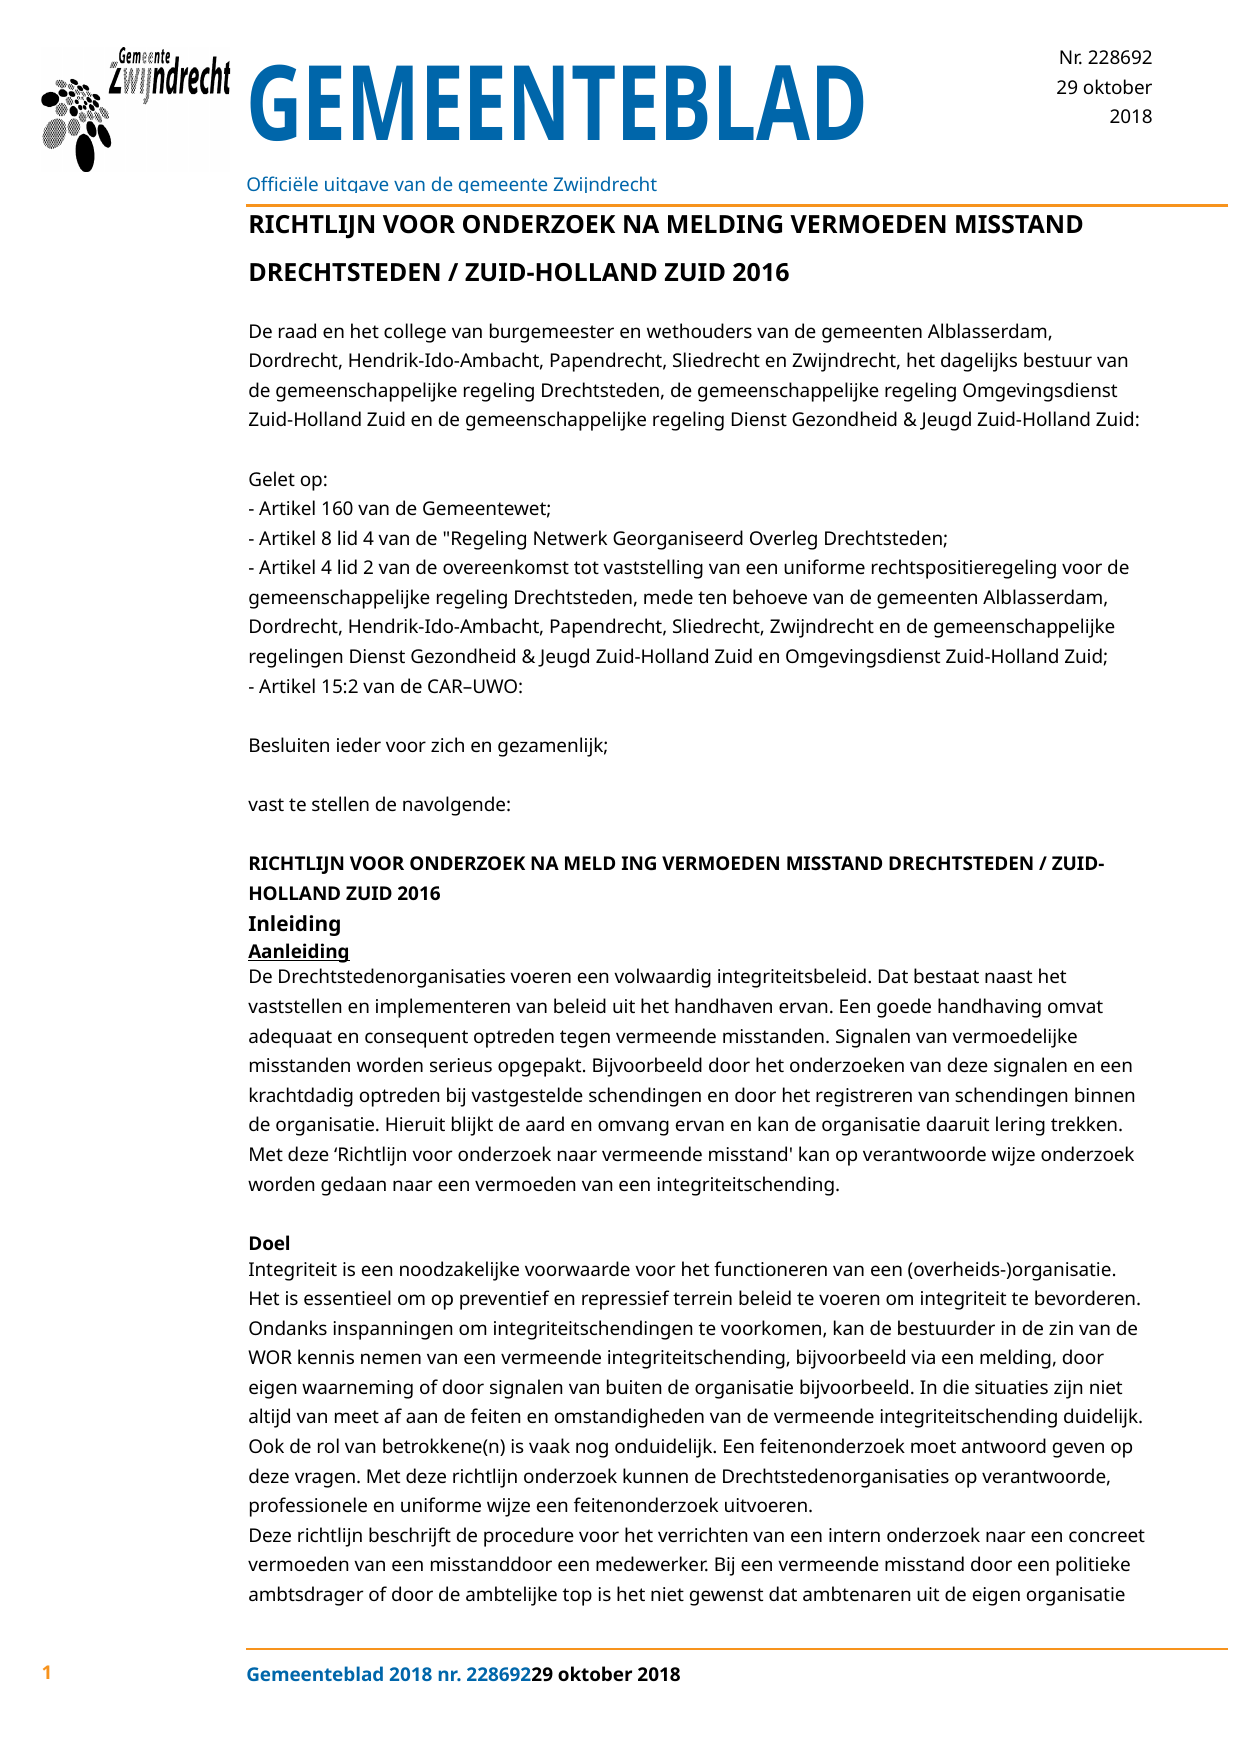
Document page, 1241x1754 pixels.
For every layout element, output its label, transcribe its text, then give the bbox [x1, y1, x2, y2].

text - Artikel 4 lid 2 van de overeenkomst tot vaststelling van een uniforme rechtspositieregeling voor de gemeenschappelijke regeling Drechtsteden, mede ten behoeve van de gemeenten Alblasserdam, Dordrecht, Hendrik-Ido-Ambacht, Papendrecht, Sliedrecht, Zwijndrecht en de gemeenschappelijke regelingen Dienst Gezondheid & Jeugd Zuid-Holland Zuid en Omgevingsdienst Zuid-Holland Zuid; [248, 554, 1152, 669]
text vast te stellen de navolgende: [248, 791, 1152, 817]
text - Artikel 8 lid 4 van de "Regeling Netwerk Georganiseerd Overleg Drechtsteden; [248, 525, 1152, 551]
text Deze richtlijn beschrijft de procedure voor het verrichten van een intern onderzoek naar een concreet vermoeden van een misstanddoor een medewerker. Bij een vermeende misstand door een politieke ambtsdrager of door de ambtelijke top is het niet gewenst dat ambtenaren uit de eigen organisatie [248, 1522, 1152, 1607]
text - Artikel 15:2 van de CAR–UWO: [248, 673, 1152, 699]
text De raad en het college van burgemeester en wethouders van de gemeenten Alblasserdam, Dordrecht, Hendrik-Ido-Ambacht, Papendrecht, Sliedrecht en Zwijndrecht, het dagelijks bestuur van de gemeenschappelijke regeling Drechtsteden, de gemeenschappelijke regeling Omgevingsdienst Zuid-Holland Zuid en de gemeenschappelijke regeling Dienst Gezondheid & Jeugd Zuid-Holland Zuid: [248, 318, 1152, 432]
text Doel [248, 1230, 1152, 1256]
text Besluiten ieder voor zich en gezamenlijk; [248, 732, 1152, 758]
text Aanleiding [248, 938, 1152, 964]
text RICHTLIJN VOOR ONDERZOEK NA MELD ING VERMOEDEN MISSTAND DRECHTSTEDEN / ZUID-HOLLAND ZUID 2016 [248, 850, 1152, 906]
text RICHTLIJN VOOR ONDERZOEK NA MELDING VERMOEDEN MISSTAND DRECHTSTEDEN / ZUID-HOLLAND ZUID 2016 [248, 207, 1152, 288]
text De Drechtstedenorganisaties voeren een volwaardig integriteitsbeleid. Dat bestaat naast het vaststellen en implementeren van beleid uit het handhaven ervan. Een goede handhaving omvat adequaat en consequent optreden tegen vermeende misstanden. Signalen van vermoedelijke misstanden worden serieus opgepakt. Bijvoorbeeld door het onderzoeken van deze signalen en een krachtdadig optreden bij vastgestelde schendingen en door het registreren van schendingen binnen de organisatie. Hieruit blijkt de aard en omvang ervan en kan de organisatie daaruit lering trekken. Met deze ‘Richtlijn voor onderzoek naar vermeende misstand' kan op verantwoorde wijze onderzoek worden gedaan naar een vermoeden van een integriteitschending. [248, 964, 1152, 1197]
text Integriteit is een noodzakelijke voorwaarde voor het functioneren van een (overheids-)organisatie. Het is essentieel om op preventief en repressief terrein beleid te voeren om integriteit te bevorderen. Ondanks inspanningen om integriteitschendingen te voorkomen, kan de bestuurder in de zin van de WOR kennis nemen van een vermeende integriteitschending, bijvoorbeeld via een melding, door eigen waarneming of door signalen van buiten de organisatie bijvoorbeeld. In die situaties zijn niet altijd van meet af aan de feiten en omstandigheden van de vermeende integriteitschending duidelijk. Ook de rol van betrokkene(n) is vaak nog onduidelijk. Een feitenonderzoek moet antwoord geven op deze vragen. Met deze richtlijn onderzoek kunnen de Drechtstedenorganisaties op verantwoorde, professionele en uniforme wijze een feitenonderzoek uitvoeren. [248, 1256, 1152, 1518]
text Inleiding [248, 909, 1152, 938]
picture [41, 47, 231, 172]
text - Artikel 160 van de Gemeentewet; [248, 495, 1152, 521]
text Gelet op: [248, 466, 1152, 492]
